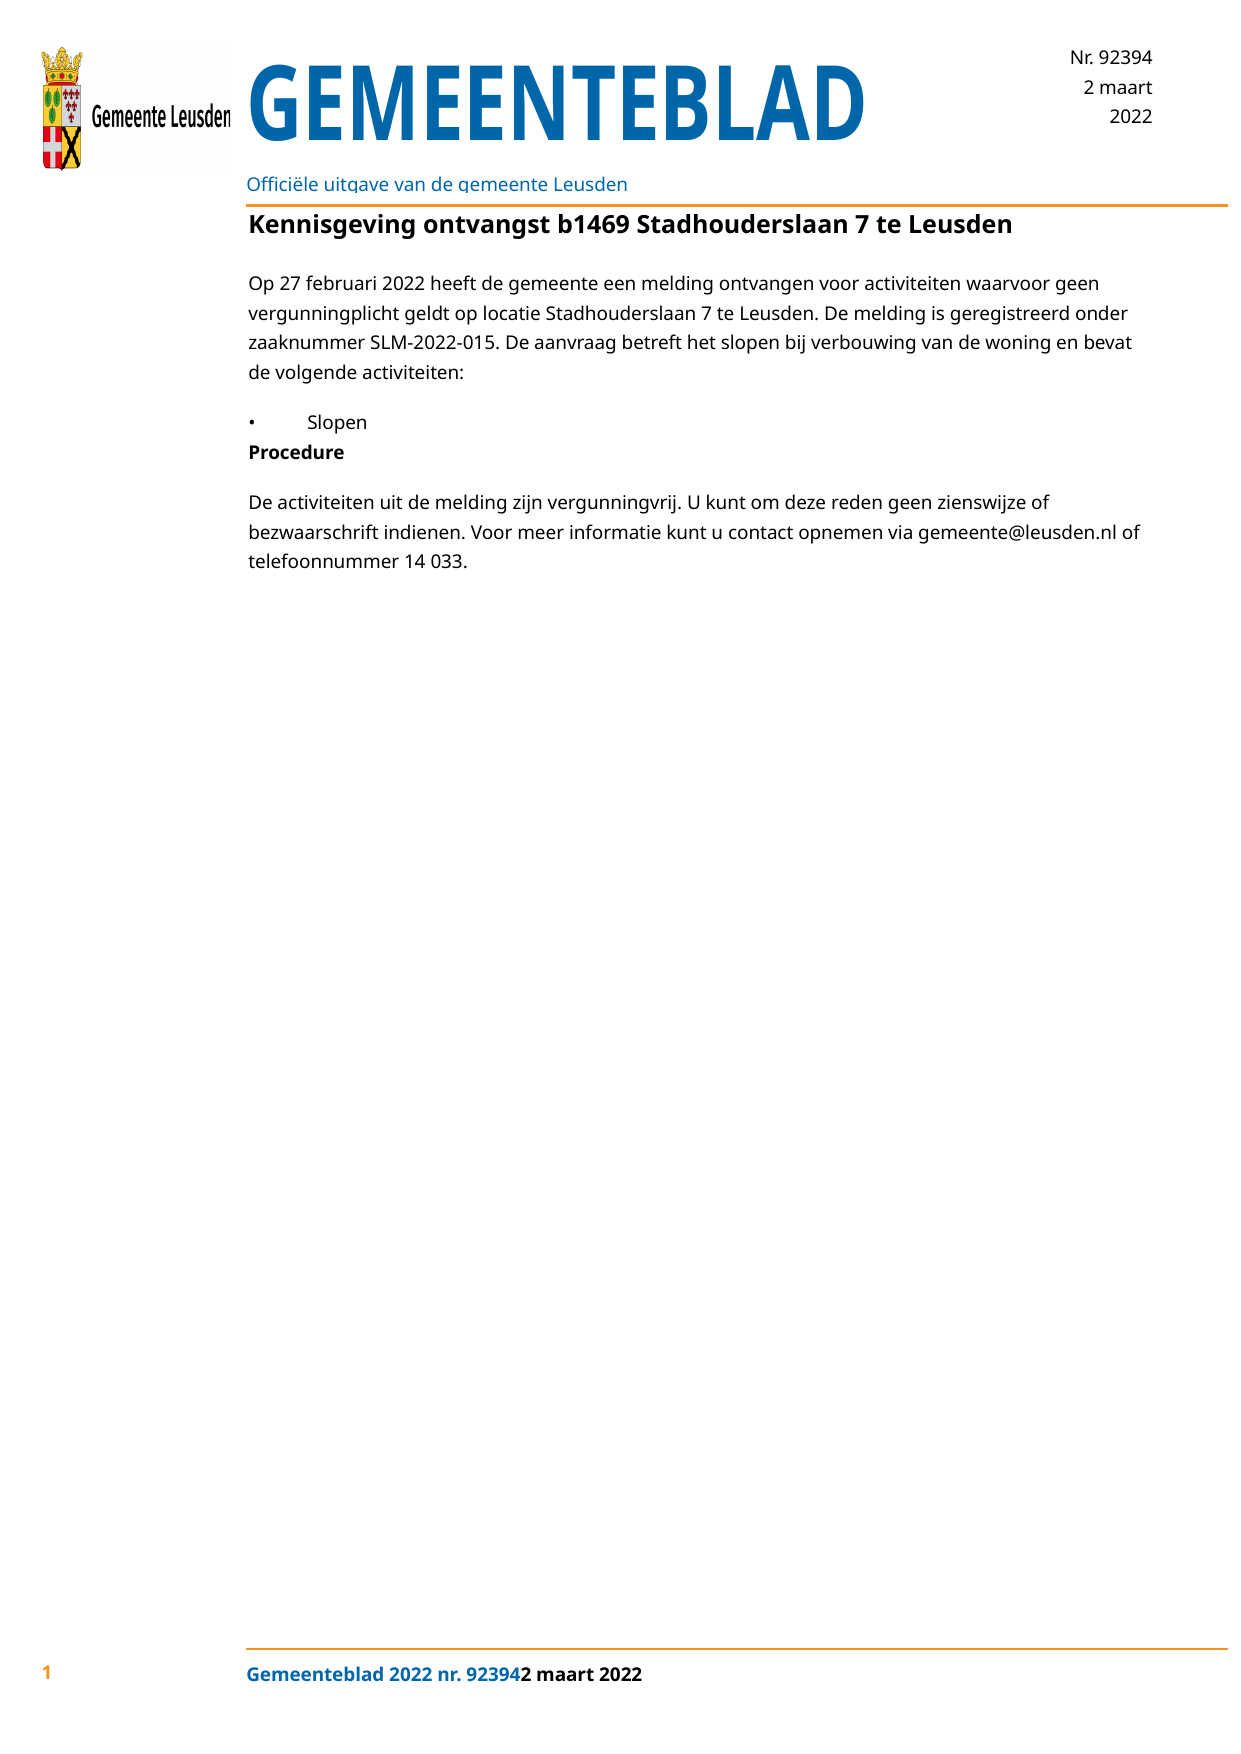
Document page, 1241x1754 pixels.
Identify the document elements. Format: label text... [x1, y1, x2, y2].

text Kennisgeving ontvangst b1469 Stadhouderslaan 7 te Leusden [248, 207, 1152, 241]
picture [41, 47, 231, 172]
text De activiteiten uit de melding zijn vergunningvrij. U kunt om deze reden geen zienswijze of bezwaarschrift indienen. Voor meer informatie kunt u contact opnemen via gemeente@leusden.nl of telefoonnummer 14 033. [248, 489, 1152, 574]
text Procedure [248, 439, 1152, 465]
list Slopen [248, 409, 1152, 435]
text Op 27 februari 2022 heeft de gemeente een melding ontvangen voor activiteiten waarvoor geen vergunningplicht geldt op locatie Stadhouderslaan 7 te Leusden. De melding is geregistreerd onder zaaknummer SLM-2022-015. De aanvraag betreft het slopen bij verbouwing van de woning en bevat de volgende activiteiten: [248, 270, 1152, 385]
